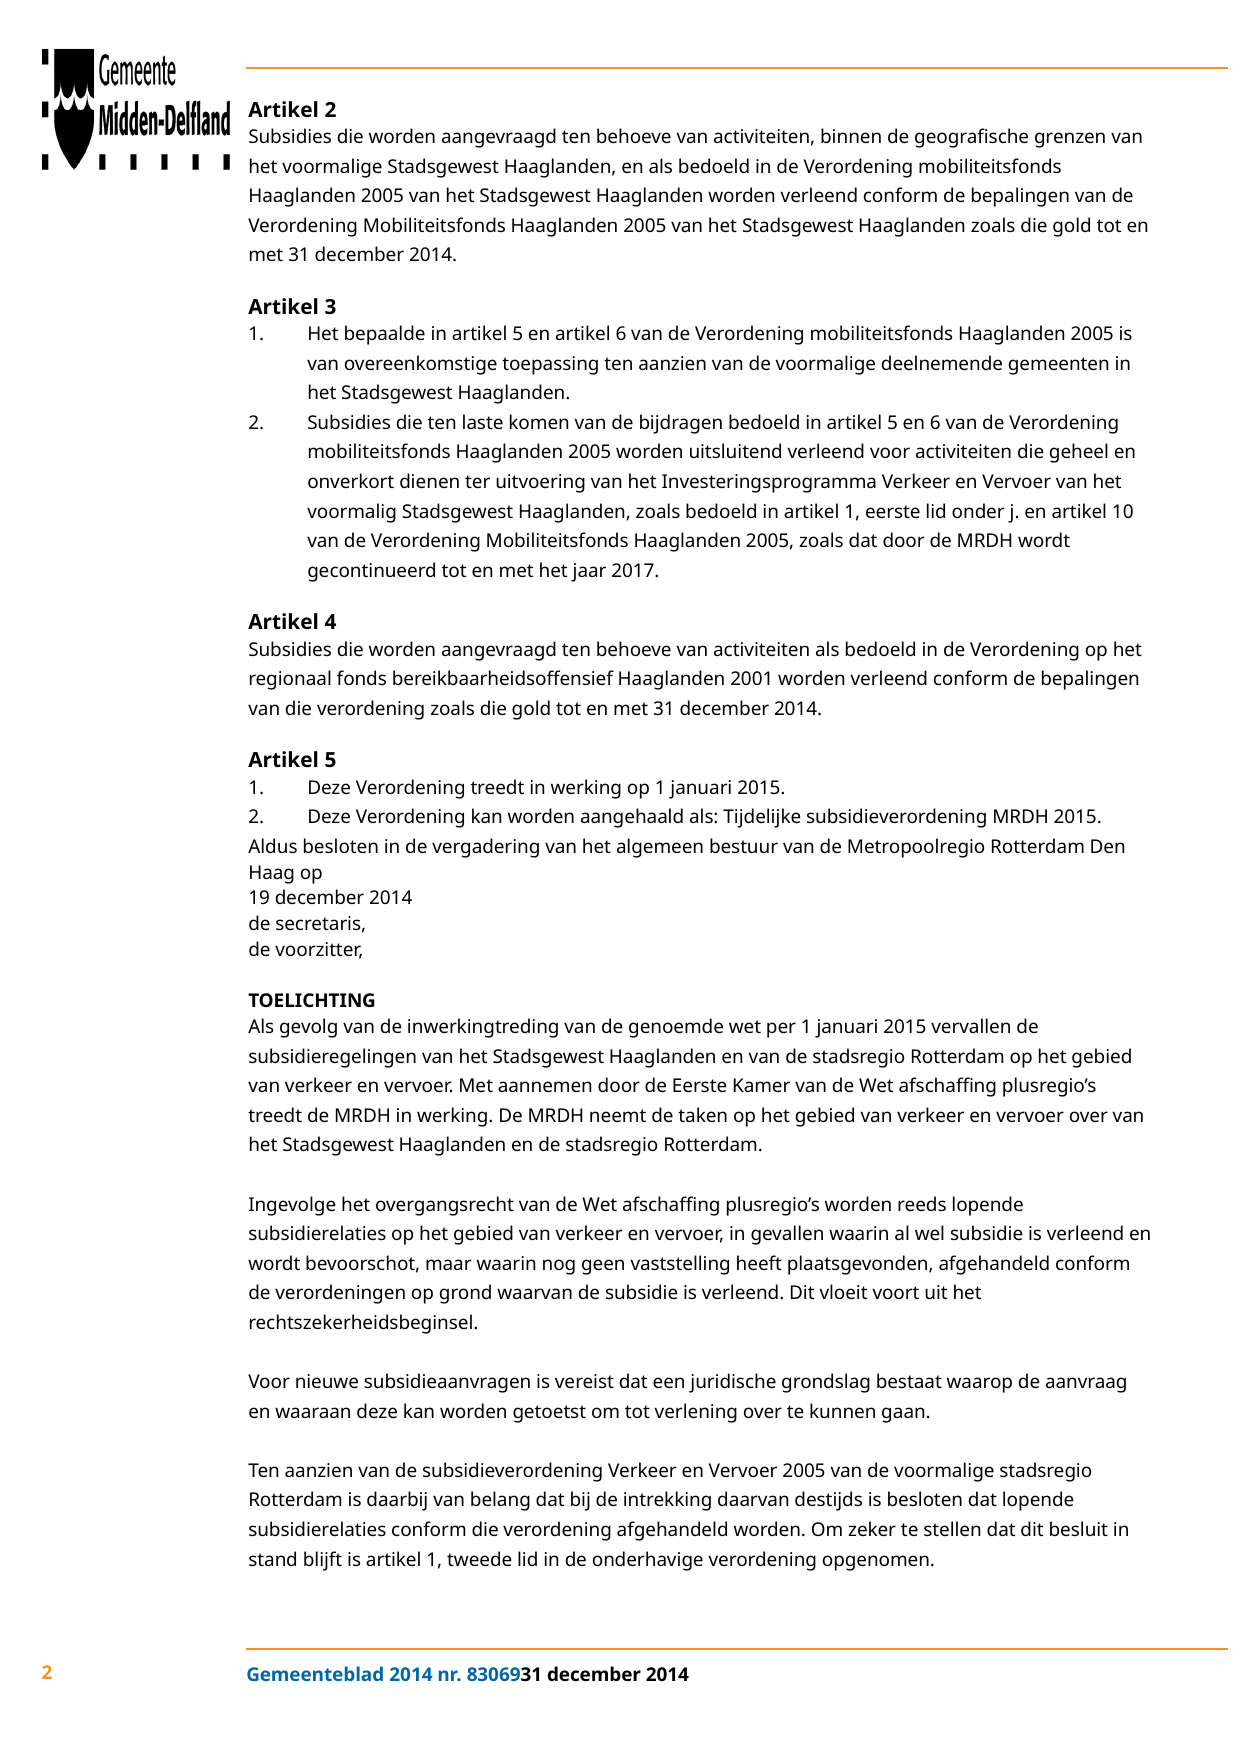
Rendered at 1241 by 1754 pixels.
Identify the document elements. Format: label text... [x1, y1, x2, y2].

list Het bepaalde in artikel 5 en artikel 6 van de Verordening mobiliteitsfonds Haaglanden 2005 is van overeenkomstige toepassing ten aanzien van de voormalige deelnemende gemeenten in het Stadsgewest Haaglanden. [248, 320, 1152, 405]
text Artikel 3 [248, 292, 1152, 320]
list Deze Verordening kan worden aangehaald als: Tijdelijke subsidieverordening MRDH 2015. [248, 803, 1152, 829]
text Ingevolge het overgangsrecht van de Wet afschaffing plusregio’s worden reeds lopende subsidierelaties op het gebied van verkeer en vervoer, in gevallen waarin al wel subsidie is verleend en wordt bevoorschot, maar waarin nog geen vaststelling heeft plaatsgevonden, afgehandeld conform de verordeningen op grond waarvan de subsidie is verleend. Dit vloeit voort uit het rechtszekerheidsbeginsel. [248, 1191, 1152, 1335]
text Aldus besloten in de vergadering van het algemeen bestuur van de Metropoolregio Rotterdam Den Haag op [248, 833, 1152, 884]
text Subsidies die worden aangevraagd ten behoeve van activiteiten, binnen de geografische grenzen van het voormalige Stadsgewest Haaglanden, en als bedoeld in de Verordening mobiliteitsfonds Haaglanden 2005 van het Stadsgewest Haaglanden worden verleend conform de bepalingen van de Verordening Mobiliteitsfonds Haaglanden 2005 van het Stadsgewest Haaglanden zoals die gold tot en met 31 december 2014. [248, 123, 1152, 267]
list Subsidies die ten laste komen van de bijdragen bedoeld in artikel 5 en 6 van de Verordening mobiliteitsfonds Haaglanden 2005 worden uitsluitend verleend voor activiteiten die geheel en onverkort dienen ter uitvoering van het Investeringsprogramma Verkeer en Vervoer van het voormalig Stadsgewest Haaglanden, zoals bedoeld in artikel 1, eerste lid onder j. en artikel 10 van de Verordening Mobiliteitsfonds Haaglanden 2005, zoals dat door de MRDH wordt gecontinueerd tot en met het jaar 2017. [248, 409, 1152, 583]
text 19 december 2014 [248, 884, 1152, 910]
text de secretaris, [248, 910, 1152, 936]
text Artikel 5 [248, 746, 1152, 774]
text Ten aanzien van de subsidieverordening Verkeer en Vervoer 2005 van de voormalige stadsregio Rotterdam is daarbij van belang dat bij de intrekking daarvan destijds is besloten dat lopende subsidierelaties conform die verordening afgehandeld worden. Om zeker te stellen dat dit besluit in stand blijft is artikel 1, tweede lid in de onderhavige verordening opgenomen. [248, 1457, 1152, 1571]
text TOELICHTING [248, 987, 1152, 1013]
list Deze Verordening treedt in werking op 1 januari 2015. [248, 774, 1152, 800]
text Artikel 4 [248, 607, 1152, 636]
text Voor nieuwe subsidieaanvragen is vereist dat een juridische grondslag bestaat waarop de aanvraag en waaraan deze kan worden getoetst om tot verlening over te kunnen gaan. [248, 1368, 1152, 1423]
picture [41, 47, 231, 172]
text Als gevolg van de inwerkingtreding van de genoemde wet per 1 januari 2015 vervallen de subsidieregelingen van het Stadsgewest Haaglanden en van de stadsregio Rotterdam op het gebied van verkeer en vervoer. Met aannemen door de Eerste Kamer van de Wet afschaffing plusregio’s treedt de MRDH in werking. De MRDH neemt de taken op het gebied van verkeer en vervoer over van het Stadsgewest Haaglanden en de stadsregio Rotterdam. [248, 1013, 1152, 1157]
text Artikel 2 [248, 95, 1152, 123]
text Subsidies die worden aangevraagd ten behoeve van activiteiten als bedoeld in de Verordening op het regionaal fonds bereikbaarheidsoffensief Haaglanden 2001 worden verleend conform de bepalingen van die verordening zoals die gold tot en met 31 december 2014. [248, 636, 1152, 721]
text de voorzitter, [248, 936, 1152, 962]
